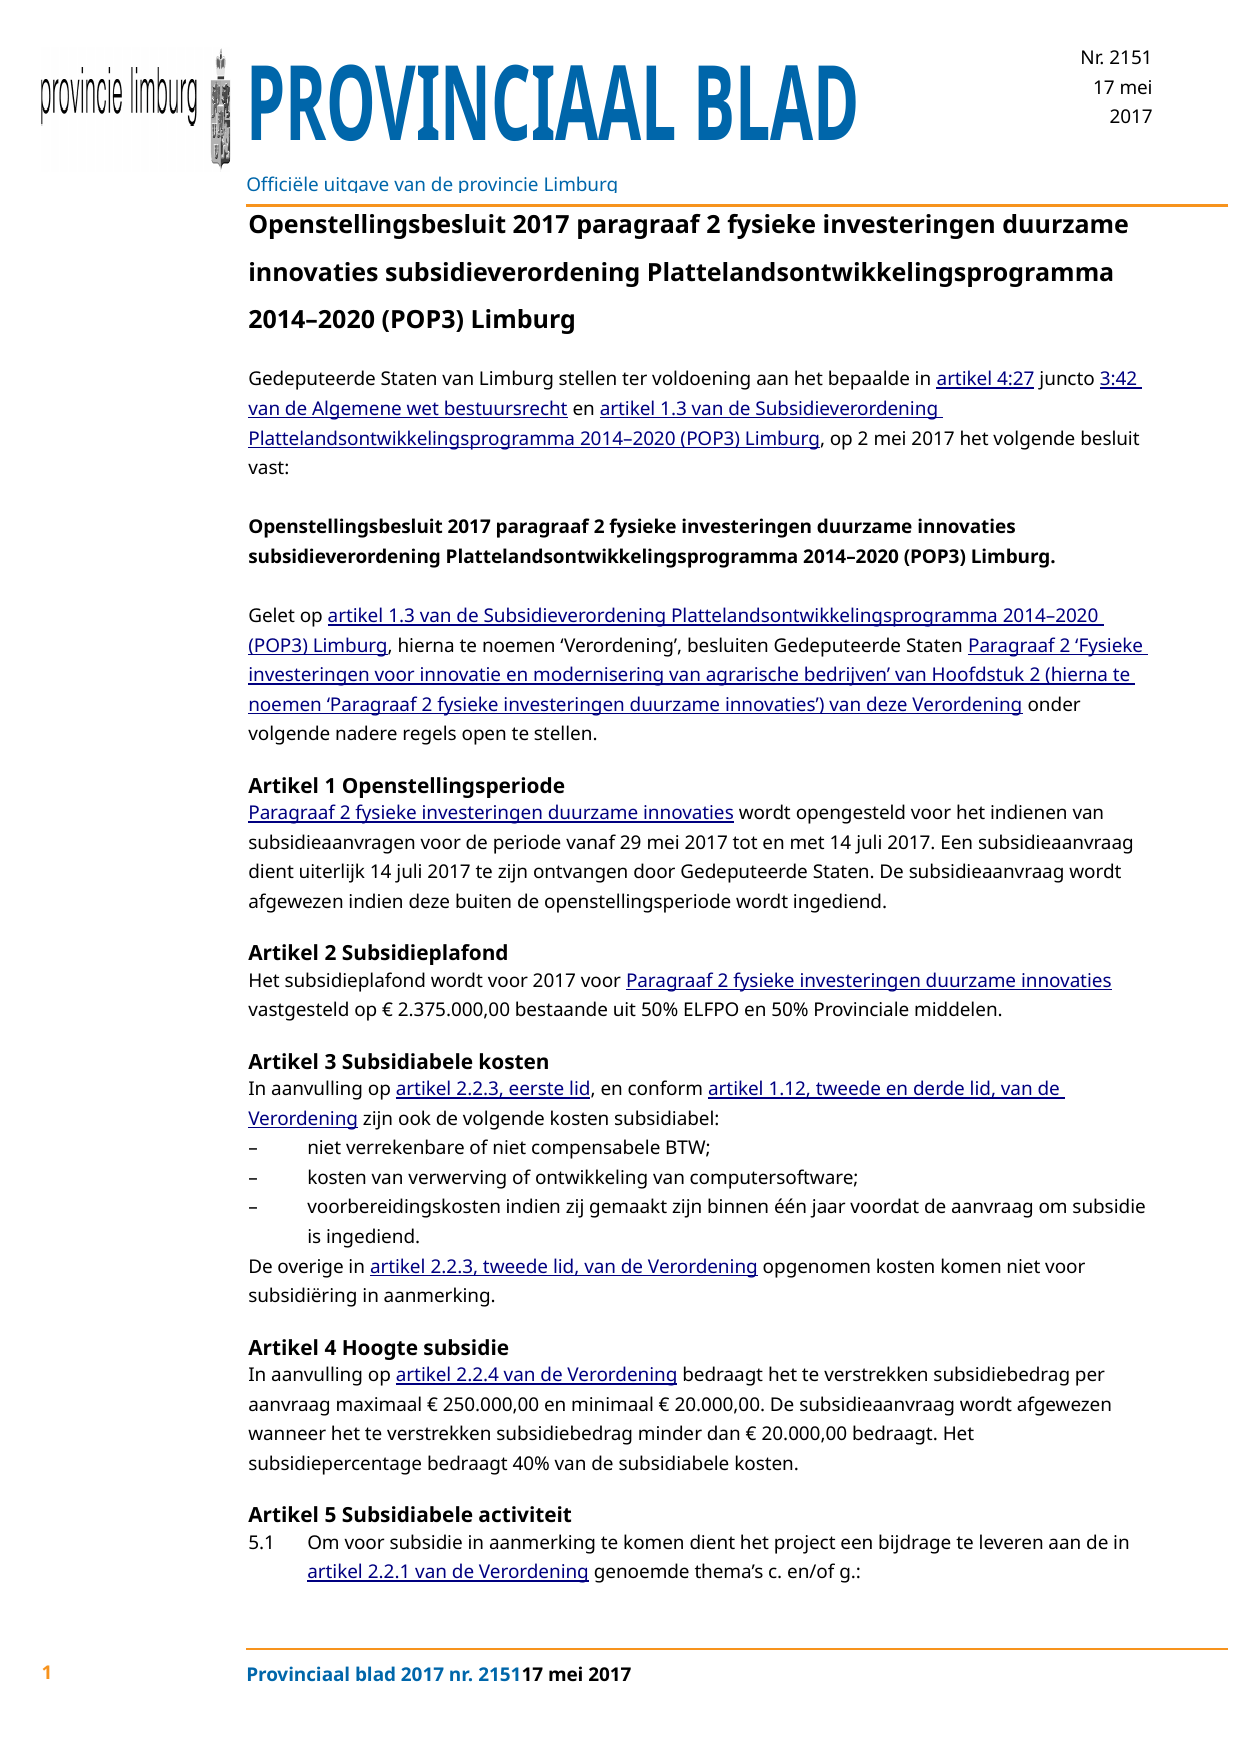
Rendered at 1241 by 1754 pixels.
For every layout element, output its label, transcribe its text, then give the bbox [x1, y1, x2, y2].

text In aanvulling op artikel 2.2.3, eerste lid, en conform artikel 1.12, tweede en derde lid, van de Verordening zijn ook de volgende kosten subsidiabel: [248, 1075, 1152, 1131]
list niet verrekenbare of niet compensabele BTW; [248, 1134, 1152, 1160]
text Gedeputeerde Staten van Limburg stellen ter voldoening aan het bepaalde in artikel 4:27 juncto 3:42 van de Algemene wet bestuursrecht en artikel 1.3 van de Subsidieverordening Plattelandsontwikkelingsprogramma 2014–2020 (POP3) Limburg, op 2 mei 2017 het volgende besluit vast: [248, 366, 1152, 480]
list Om voor subsidie in aanmerking te komen dient het project een bijdrage te leveren aan de in artikel 2.2.1 van de Verordening genoemde thema’s c. en/of g.: [248, 1529, 1152, 1584]
text Artikel 3 Subsidiabele kosten [248, 1047, 1152, 1075]
text Artikel 5 Subsidiabele activiteit [248, 1501, 1152, 1529]
text Artikel 1 Openstellingsperiode [248, 771, 1152, 799]
text Artikel 4 Hoogte subsidie [248, 1333, 1152, 1361]
text Openstellingsbesluit 2017 paragraaf 2 fysieke investeringen duurzame innovaties subsidieverordening Plattelandsontwikkelingsprogramma 2014–2020 (POP3) Limburg [248, 207, 1152, 336]
text De overige in artikel 2.2.3, tweede lid, van de Verordening opgenomen kosten komen niet voor subsidiëring in aanmerking. [248, 1253, 1152, 1308]
list kosten van verwerving of ontwikkeling van computersoftware; [248, 1164, 1152, 1190]
text Gelet op artikel 1.3 van de Subsidieverordening Plattelandsontwikkelingsprogramma 2014–2020 (POP3) Limburg, hierna te noemen ‘Verordening’, besluiten Gedeputeerde Staten Paragraaf 2 ‘Fysieke investeringen voor innovatie en modernisering van agrarische bedrijven’ van Hoofdstuk 2 (hierna te noemen ‘Paragraaf 2 fysieke investeringen duurzame innovaties’) van deze Verordening onder volgende nadere regels open te stellen. [248, 602, 1152, 746]
picture [41, 47, 231, 172]
text Openstellingsbesluit 2017 paragraaf 2 fysieke investeringen duurzame innovaties subsidieverordening Plattelandsontwikkelingsprogramma 2014–2020 (POP3) Limburg. [248, 513, 1152, 569]
text Paragraaf 2 fysieke investeringen duurzame innovaties wordt opengesteld voor het indienen van subsidieaanvragen voor de periode vanaf 29 mei 2017 tot en met 14 juli 2017. Een subsidieaanvraag dient uiterlijk 14 juli 2017 te zijn ontvangen door Gedeputeerde Staten. De subsidieaanvraag wordt afgewezen indien deze buiten de openstellingsperiode wordt ingediend. [248, 799, 1152, 914]
text In aanvulling op artikel 2.2.4 van de Verordening bedraagt het te verstrekken subsidiebedrag per aanvraag maximaal € 250.000,00 en minimaal € 20.000,00. De subsidieaanvraag wordt afgewezen wanneer het te verstrekken subsidiebedrag minder dan € 20.000,00 bedraagt. Het subsidiepercentage bedraagt 40% van de subsidiabele kosten. [248, 1361, 1152, 1476]
text Artikel 2 Subsidieplafond [248, 938, 1152, 967]
list voorbereidingskosten indien zij gemaakt zijn binnen één jaar voordat de aanvraag om subsidie is ingediend. [248, 1194, 1152, 1249]
text Het subsidieplafond wordt voor 2017 voor Paragraaf 2 fysieke investeringen duurzame innovaties vastgesteld op € 2.375.000,00 bestaande uit 50% ELFPO en 50% Provinciale middelen. [248, 967, 1152, 1022]
